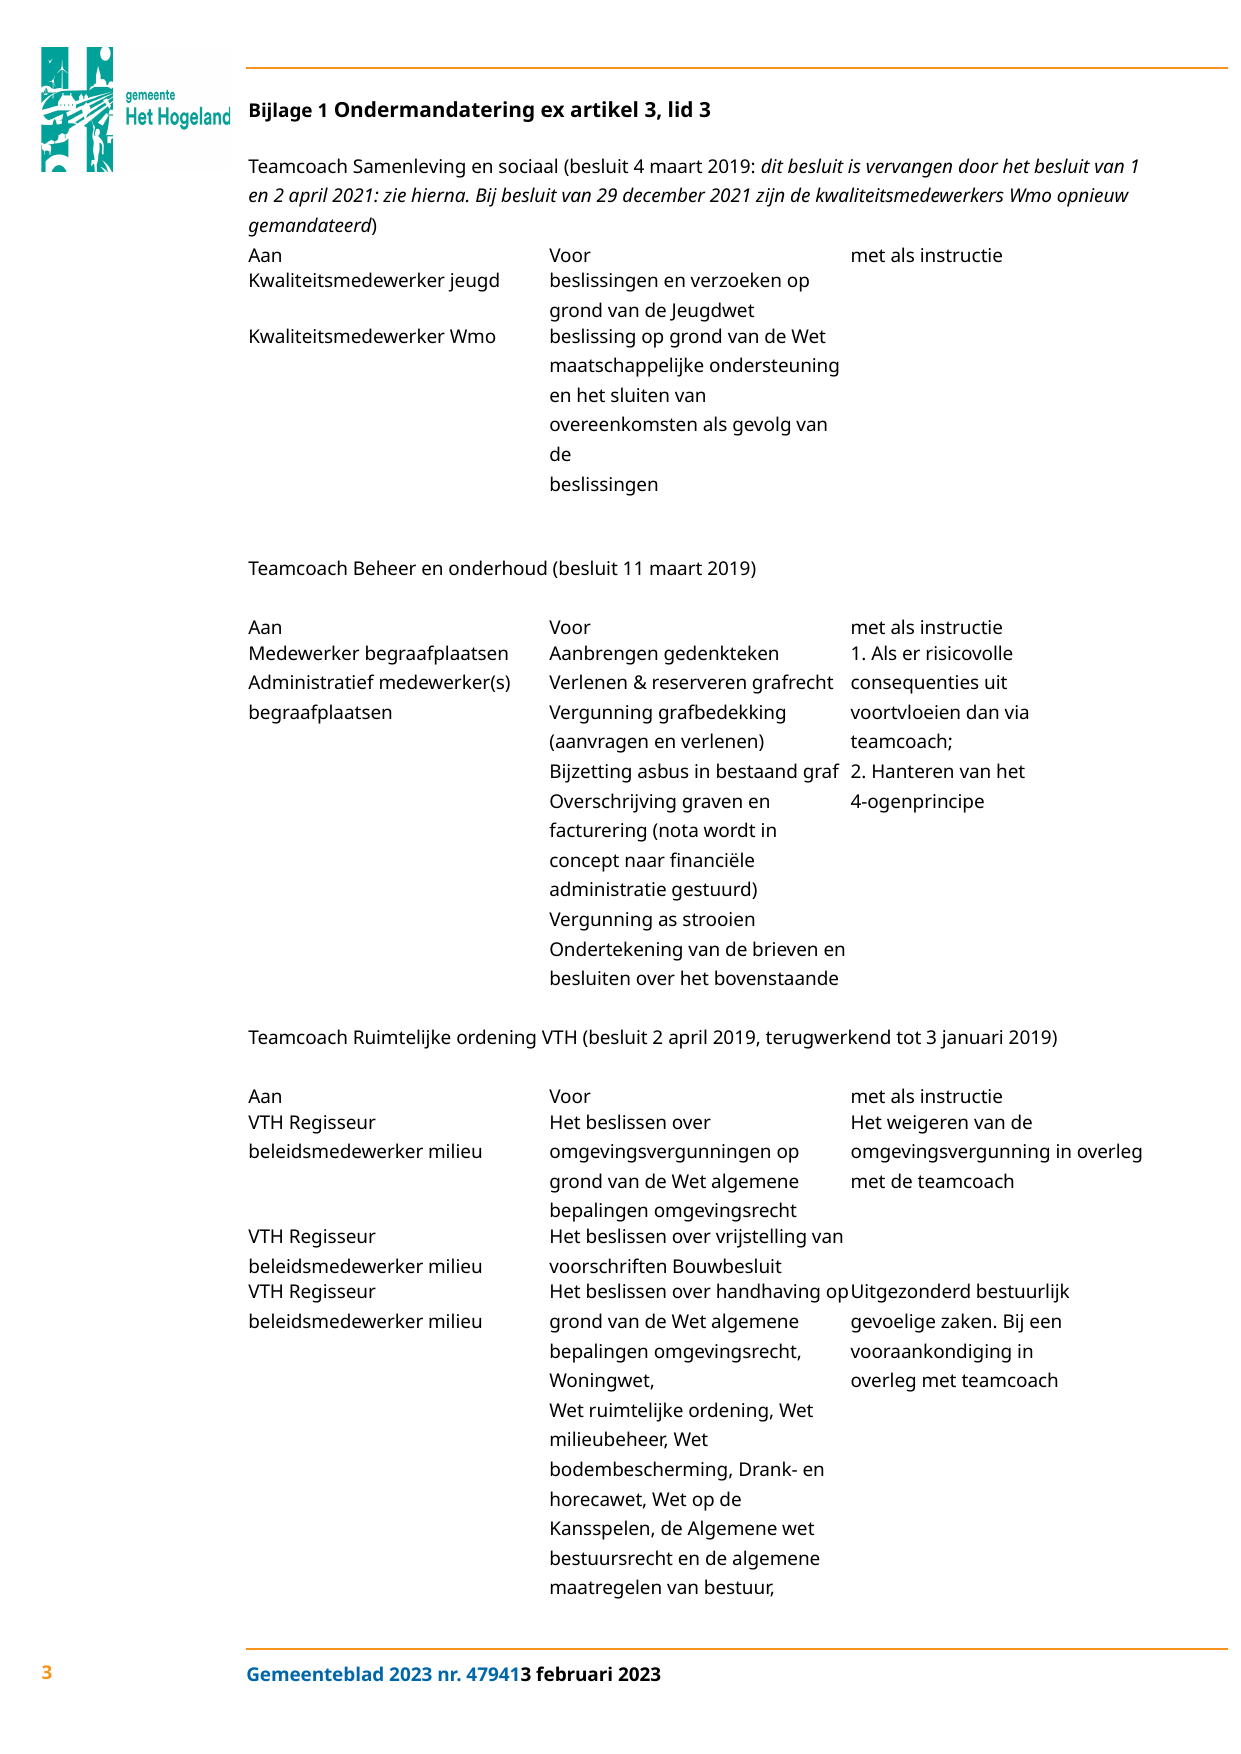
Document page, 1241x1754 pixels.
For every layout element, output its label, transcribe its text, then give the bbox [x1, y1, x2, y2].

picture [41, 47, 231, 172]
table_header Voor [549, 614, 850, 640]
table_header Voor [549, 1083, 850, 1109]
table_header Aan [248, 614, 549, 640]
table_header met als instructie [850, 1083, 1152, 1109]
text Bijlage 1 Ondermandatering ex artikel 3, lid 3 [248, 95, 1152, 123]
table_cell VTH Regisseur beleidsmedewerker milieu [248, 1109, 549, 1223]
table_cell [850, 1224, 1152, 1279]
table_header Aan [248, 1083, 549, 1109]
text Teamcoach Ruimtelijke ordening VTH (besluit 2 april 2019, terugwerkend tot 3 januari 2019) [248, 1024, 1152, 1050]
table_cell Aanbrengen gedenkteken Verlenen & reserveren grafrecht Vergunning grafbedekking (aanvragen en verlenen) Bijzetting asbus in bestaand graf Overschrijving graven en facturering (nota wordt in concept naar financiële administratie gestuurd) Vergunning as strooien Ondertekening van de brieven en besluiten over het bovenstaande [549, 640, 850, 991]
table_cell [248, 496, 549, 522]
table_cell [850, 496, 1152, 522]
table_header Voor [549, 242, 850, 267]
table_header Aan [248, 242, 549, 267]
table_header met als instructie [850, 614, 1152, 640]
table_cell Kwaliteitsmedewerker Wmo [248, 323, 549, 496]
table_cell beslissingen en verzoeken op grond van de Jeugdwet [549, 268, 850, 323]
table_cell Medewerker begraafplaatsen Administratief medewerker(s) begraafplaatsen [248, 640, 549, 991]
text Teamcoach Beheer en onderhoud (besluit 11 maart 2019) [248, 555, 1152, 581]
table_cell [850, 323, 1152, 496]
table_cell Het beslissen over handhaving op grond van de Wet algemene bepalingen omgevingsrecht, Woningwet, Wet ruimtelijke ordening, Wet milieubeheer, Wet bodembescherming, Drank- en horecawet, Wet op de Kansspelen, de Algemene wet bestuursrecht en de algemene maatregelen van bestuur, [549, 1279, 850, 1600]
table_cell Uitgezonderd bestuurlijk gevoelige zaken. Bij een vooraankondiging in overleg met teamcoach [850, 1279, 1152, 1600]
table_cell Het weigeren van de omgevingsvergunning in overleg met de teamcoach [850, 1109, 1152, 1223]
table_cell Het beslissen over omgevingsvergunningen op grond van de Wet algemene bepalingen omgevingsrecht [549, 1109, 850, 1223]
text Teamcoach Samenleving en sociaal (besluit 4 maart 2019: dit besluit is vervangen door het besluit van 1 en 2 april 2021: zie hierna. Bij besluit van 29 december 2021 zijn de kwaliteitsmedewerkers Wmo opnieuw gemandateerd) [248, 153, 1152, 238]
table_cell VTH Regisseur beleidsmedewerker milieu [248, 1279, 549, 1600]
table_cell VTH Regisseur beleidsmedewerker milieu [248, 1224, 549, 1279]
table_cell beslissing op grond van de Wet maatschappelijke ondersteuning en het sluiten van overeenkomsten als gevolg van de beslissingen [549, 323, 850, 496]
table_cell [549, 496, 850, 522]
table_cell Kwaliteitsmedewerker jeugd [248, 268, 549, 323]
table_cell 1. Als er risicovolle consequenties uit voortvloeien dan via teamcoach; 2. Hanteren van het 4-ogenprincipe [850, 640, 1152, 991]
table_cell [850, 268, 1152, 323]
table_header met als instructie [850, 242, 1152, 267]
table_cell Het beslissen over vrijstelling van voorschriften Bouwbesluit [549, 1224, 850, 1279]
